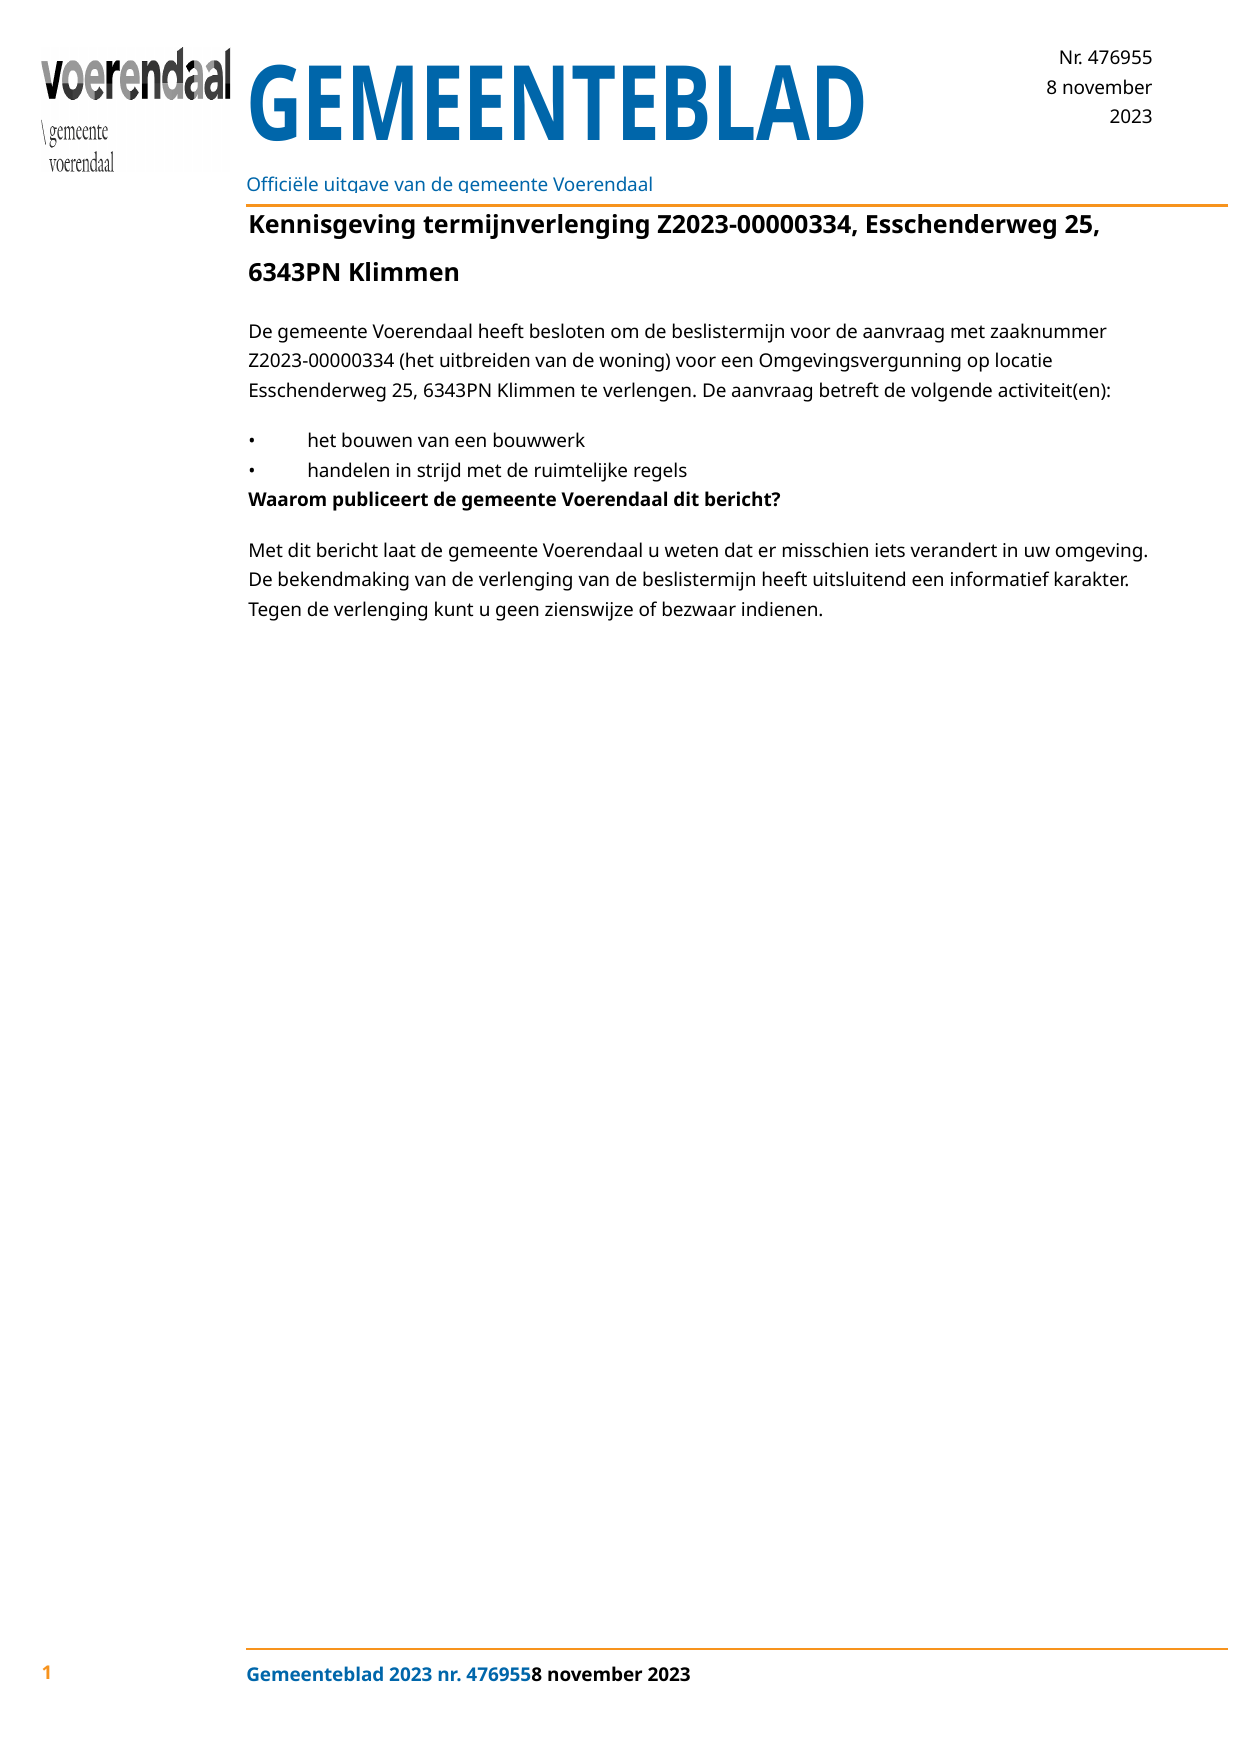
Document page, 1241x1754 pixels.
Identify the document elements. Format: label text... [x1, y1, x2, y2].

list het bouwen van een bouwwerk [248, 427, 1152, 453]
text Kennisgeving termijnverlenging Z2023-00000334, Esschenderweg 25, 6343PN Klimmen [248, 207, 1152, 288]
text Waarom publiceert de gemeente Voerendaal dit bericht? [248, 487, 1152, 512]
picture [41, 47, 231, 172]
text Met dit bericht laat de gemeente Voerendaal u weten dat er misschien iets verandert in uw omgeving. De bekendmaking van de verlenging van de beslistermijn heeft uitsluitend een informatief karakter. Tegen de verlenging kunt u geen zienswijze of bezwaar indienen. [248, 537, 1152, 622]
list handelen in strijd met de ruimtelijke regels [248, 457, 1152, 483]
text De gemeente Voerendaal heeft besloten om de beslistermijn voor de aanvraag met zaaknummer Z2023-00000334 (het uitbreiden van de woning) voor een Omgevingsvergunning op locatie Esschenderweg 25, 6343PN Klimmen te verlengen. De aanvraag betreft de volgende activiteit(en): [248, 318, 1152, 403]
